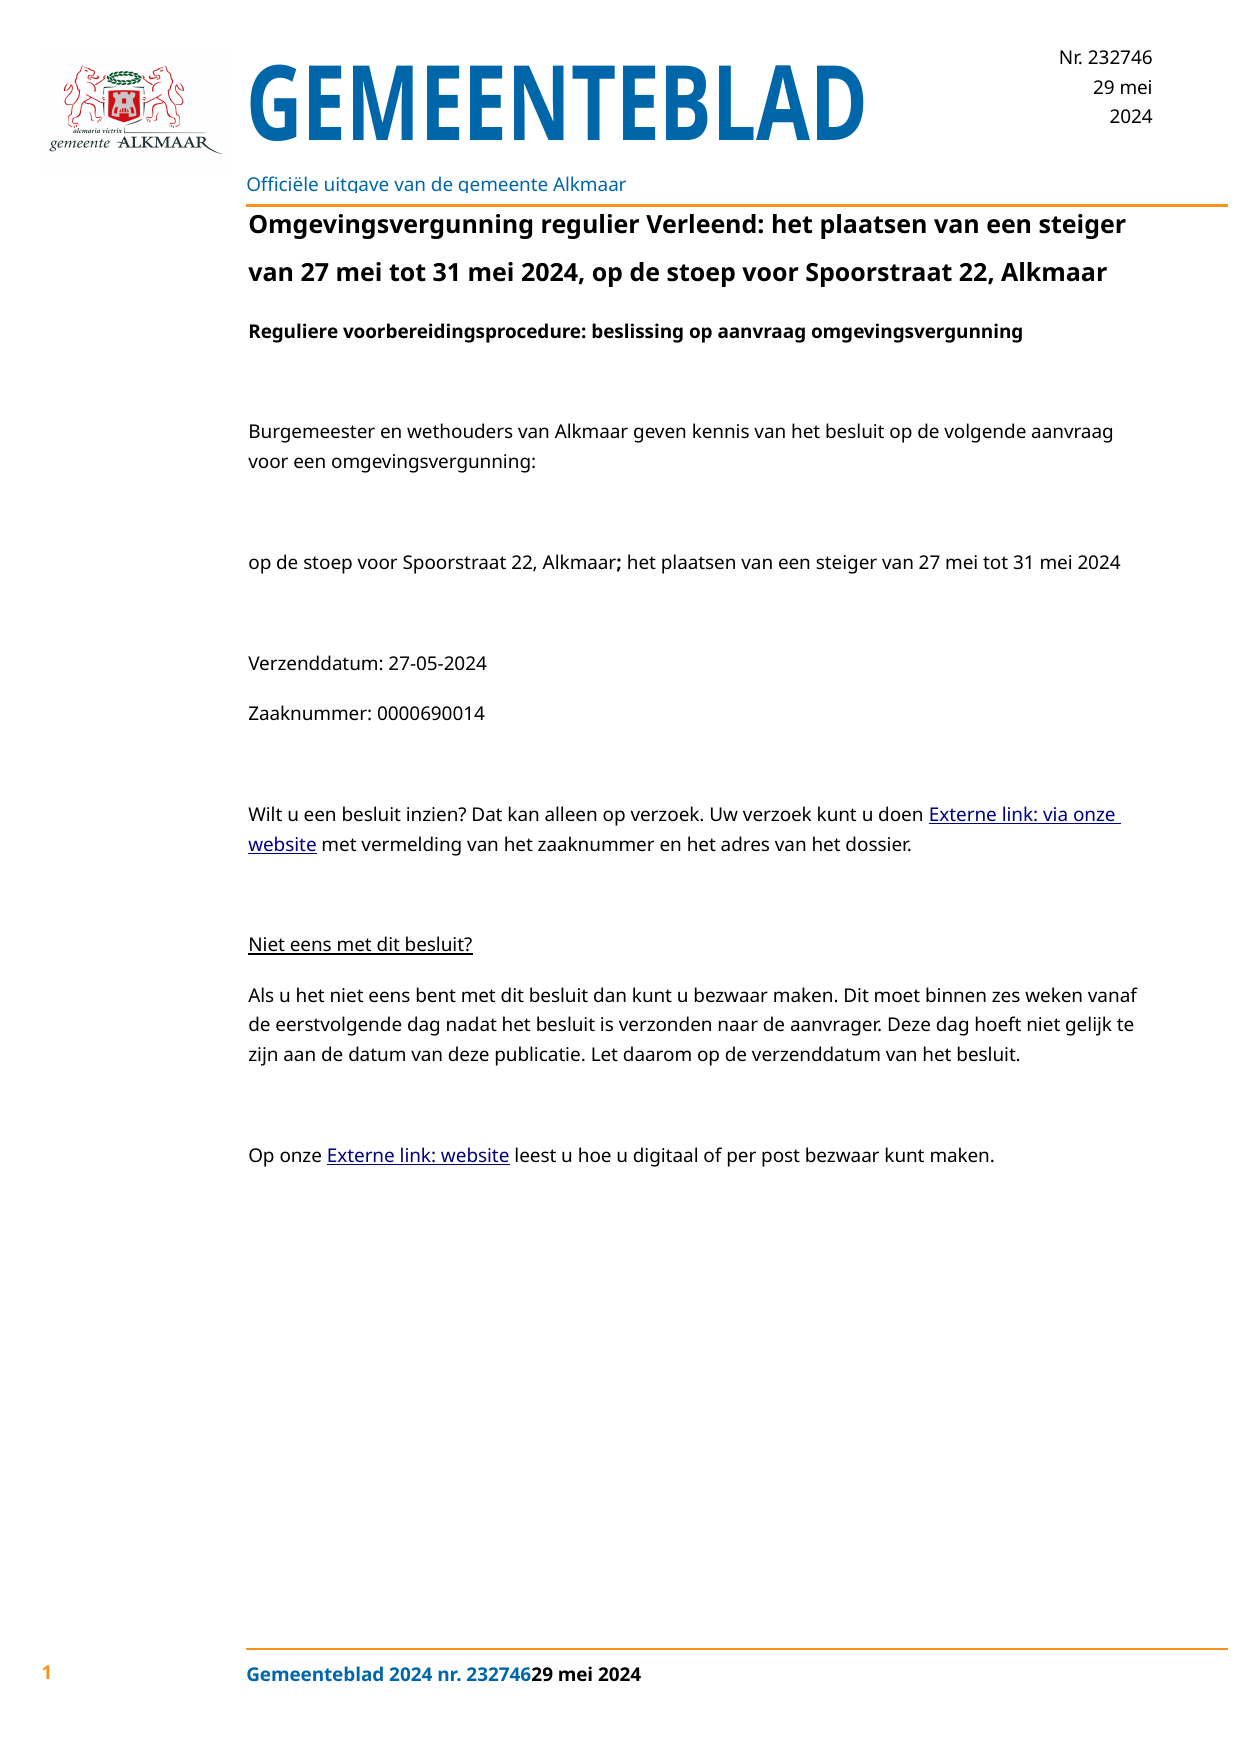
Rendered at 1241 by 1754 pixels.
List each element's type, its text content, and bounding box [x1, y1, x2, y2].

text Omgevingsvergunning regulier Verleend: het plaatsen van een steiger van 27 mei tot 31 mei 2024, op de stoep voor Spoorstraat 22, Alkmaar [248, 207, 1152, 288]
text Zaaknummer: 0000690014 [248, 700, 1152, 726]
text Wilt u een besluit inzien? Dat kan alleen op verzoek. Uw verzoek kunt u doen Externe link: via onze website met vermelding van het zaaknummer en het adres van het dossier. [248, 801, 1152, 857]
text Burgemeester en wethouders van Alkmaar geven kennis van het besluit op de volgende aanvraag voor een omgevingsvergunning: [248, 419, 1152, 474]
text Reguliere voorbereidingsprocedure: beslissing op aanvraag omgevingsvergunning [248, 318, 1152, 344]
text op de stoep voor Spoorstraat 22, Alkmaar; het plaatsen van een steiger van 27 mei tot 31 mei 2024 [248, 549, 1152, 575]
text Op onze Externe link: website leest u hoe u digitaal of per post bezwaar kunt maken. [248, 1142, 1152, 1168]
picture [41, 47, 231, 172]
text Als u het niet eens bent met dit besluit dan kunt u bezwaar maken. Dit moet binnen zes weken vanaf de eerstvolgende dag nadat het besluit is verzonden naar de aanvrager. Deze dag hoeft niet gelijk te zijn aan de datum van deze publicatie. Let daarom op de verzenddatum van het besluit. [248, 982, 1152, 1067]
text Verzenddatum: 27-05-2024 [248, 650, 1152, 676]
text Niet eens met dit besluit? [248, 932, 1152, 957]
